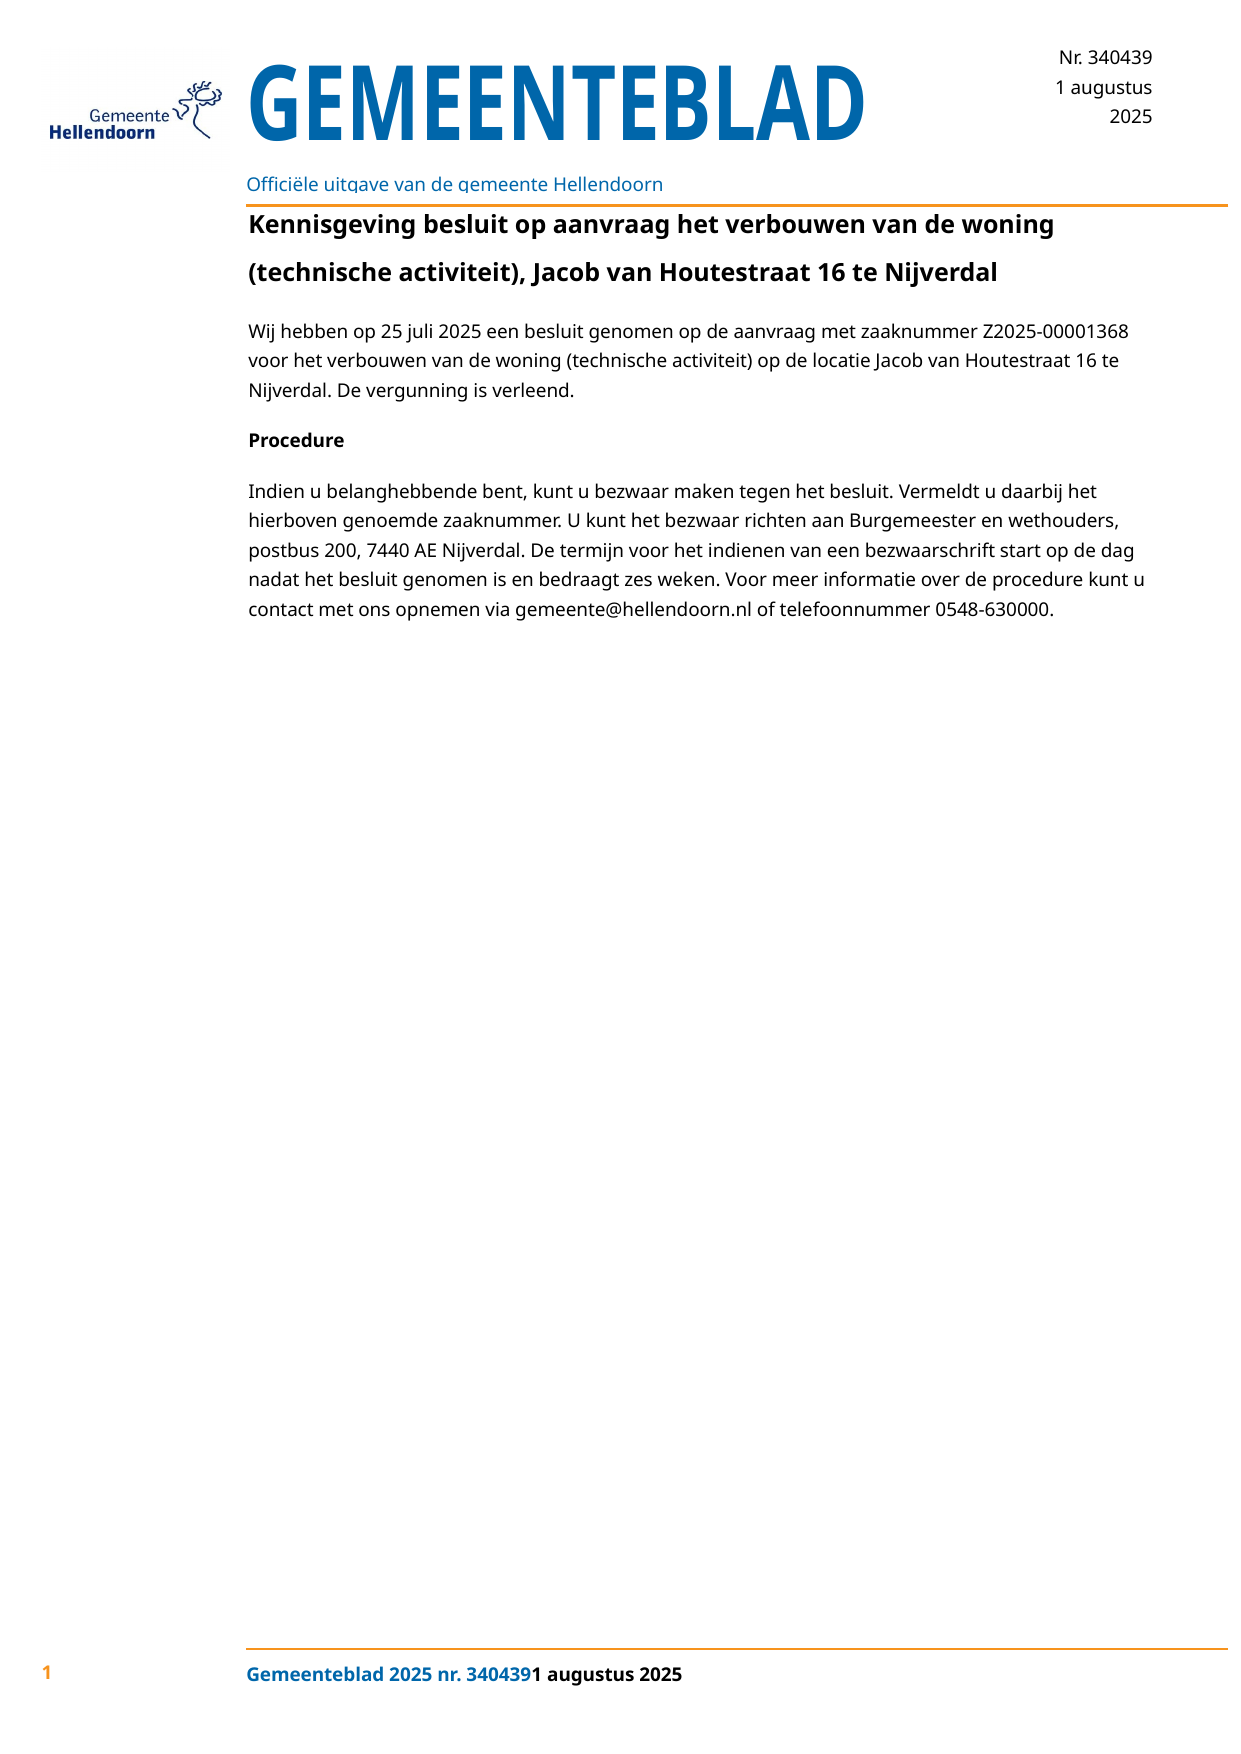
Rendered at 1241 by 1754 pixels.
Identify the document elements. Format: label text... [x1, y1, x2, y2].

text Wij hebben op 25 juli 2025 een besluit genomen op de aanvraag met zaaknummer Z2025-00001368 voor het verbouwen van de woning (technische activiteit) op de locatie Jacob van Houtestraat 16 te Nijverdal. De vergunning is verleend. [248, 318, 1152, 403]
picture [41, 47, 231, 172]
text Procedure [248, 427, 1152, 453]
text Kennisgeving besluit op aanvraag het verbouwen van de woning (technische activiteit), Jacob van Houtestraat 16 te Nijverdal [248, 207, 1152, 288]
text Indien u belanghebbende bent, kunt u bezwaar maken tegen het besluit. Vermeldt u daarbij het hierboven genoemde zaaknummer. U kunt het bezwaar richten aan Burgemeester en wethouders, postbus 200, 7440 AE Nijverdal. De termijn voor het indienen van een bezwaarschrift start op de dag nadat het besluit genomen is en bedraagt zes weken. Voor meer informatie over de procedure kunt u contact met ons opnemen via gemeente@hellendoorn.nl of telefoonnummer 0548-630000. [248, 478, 1152, 622]
